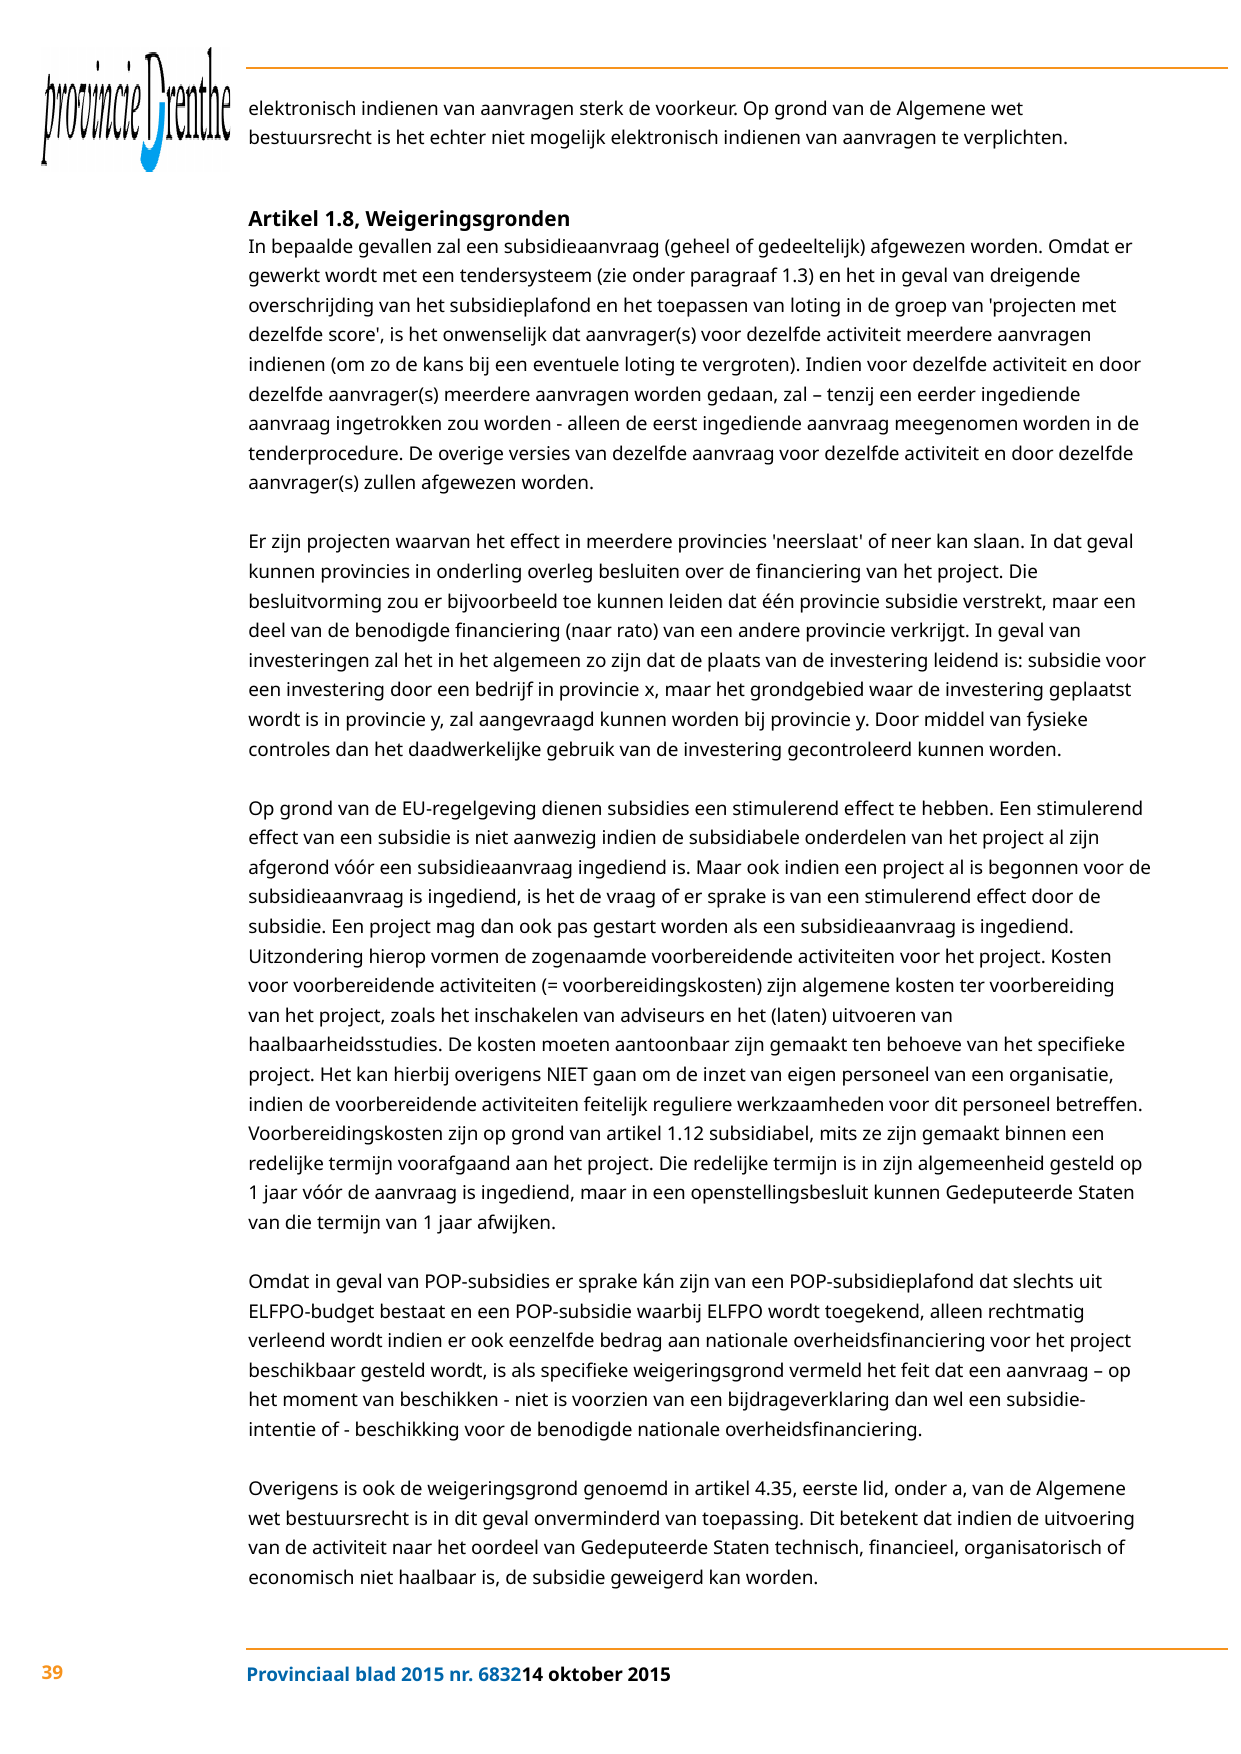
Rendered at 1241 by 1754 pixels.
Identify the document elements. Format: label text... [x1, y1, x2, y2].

text Overigens is ook de weigeringsgrond genoemd in artikel 4.35, eerste lid, onder a, van de Algemene wet bestuursrecht is in dit geval onverminderd van toepassing. Dit betekent dat indien de uitvoering van de activiteit naar het oordeel van Gedeputeerde Staten technisch, financieel, organisatorisch of economisch niet haalbaar is, de subsidie geweigerd kan worden. [248, 1475, 1152, 1590]
text Artikel 1.8, Weigeringsgronden [248, 204, 1152, 233]
text Omdat in geval van POP-subsidies er sprake kán zijn van een POP-subsidieplafond dat slechts uit ELFPO-budget bestaat en een POP-subsidie waarbij ELFPO wordt toegekend, alleen rechtmatig verleend wordt indien er ook eenzelfde bedrag aan nationale overheidsfinanciering voor het project beschikbaar gesteld wordt, is als specifieke weigeringsgrond vermeld het feit dat een aanvraag – op het moment van beschikken - niet is voorzien van een bijdrageverklaring dan wel een subsidie-intentie of - beschikking voor de benodigde nationale overheidsfinanciering. [248, 1268, 1152, 1442]
picture [41, 47, 231, 172]
text Op grond van de EU-regelgeving dienen subsidies een stimulerend effect te hebben. Een stimulerend effect van een subsidie is niet aanwezig indien de subsidiabele onderdelen van het project al zijn afgerond vóór een subsidieaanvraag ingediend is. Maar ook indien een project al is begonnen voor de subsidieaanvraag is ingediend, is het de vraag of er sprake is van een stimulerend effect door de subsidie. Een project mag dan ook pas gestart worden als een subsidieaanvraag is ingediend. Uitzondering hierop vormen de zogenaamde voorbereidende activiteiten voor het project. Kosten voor voorbereidende activiteiten (= voorbereidingskosten) zijn algemene kosten ter voorbereiding van het project, zoals het inschakelen van adviseurs en het (laten) uitvoeren van haalbaarheidsstudies. De kosten moeten aantoonbaar zijn gemaakt ten behoeve van het specifieke project. Het kan hierbij overigens NIET gaan om de inzet van eigen personeel van een organisatie, indien de voorbereidende activiteiten feitelijk reguliere werkzaamheden voor dit personeel betreffen. [248, 795, 1152, 1116]
text Voorbereidingskosten zijn op grond van artikel 1.12 subsidiabel, mits ze zijn gemaakt binnen een redelijke termijn voorafgaand aan het project. Die redelijke termijn is in zijn algemeenheid gesteld op 1 jaar vóór de aanvraag is ingediend, maar in een openstellingsbesluit kunnen Gedeputeerde Staten van die termijn van 1 jaar afwijken. [248, 1120, 1152, 1235]
text In bepaalde gevallen zal een subsidieaanvraag (geheel of gedeeltelijk) afgewezen worden. Omdat er gewerkt wordt met een tendersysteem (zie onder paragraaf 1.3) en het in geval van dreigende overschrijding van het subsidieplafond en het toepassen van loting in de groep van 'projecten met dezelfde score', is het onwenselijk dat aanvrager(s) voor dezelfde activiteit meerdere aanvragen indienen (om zo de kans bij een eventuele loting te vergroten). Indien voor dezelfde activiteit en door dezelfde aanvrager(s) meerdere aanvragen worden gedaan, zal – tenzij een eerder ingediende aanvraag ingetrokken zou worden - alleen de eerst ingediende aanvraag meegenomen worden in de tenderprocedure. De overige versies van dezelfde aanvraag voor dezelfde activiteit en door dezelfde aanvrager(s) zullen afgewezen worden. [248, 233, 1152, 495]
text elektronisch indienen van aanvragen sterk de voorkeur. Op grond van de Algemene wet bestuursrecht is het echter niet mogelijk elektronisch indienen van aanvragen te verplichten. [248, 95, 1152, 150]
text Er zijn projecten waarvan het effect in meerdere provincies 'neerslaat' of neer kan slaan. In dat geval kunnen provincies in onderling overleg besluiten over de financiering van het project. Die besluitvorming zou er bijvoorbeeld toe kunnen leiden dat één provincie subsidie verstrekt, maar een deel van de benodigde financiering (naar rato) van een andere provincie verkrijgt. In geval van investeringen zal het in het algemeen zo zijn dat de plaats van de investering leidend is: subsidie voor een investering door een bedrijf in provincie x, maar het grondgebied waar de investering geplaatst wordt is in provincie y, zal aangevraagd kunnen worden bij provincie y. Door middel van fysieke controles dan het daadwerkelijke gebruik van de investering gecontroleerd kunnen worden. [248, 529, 1152, 761]
